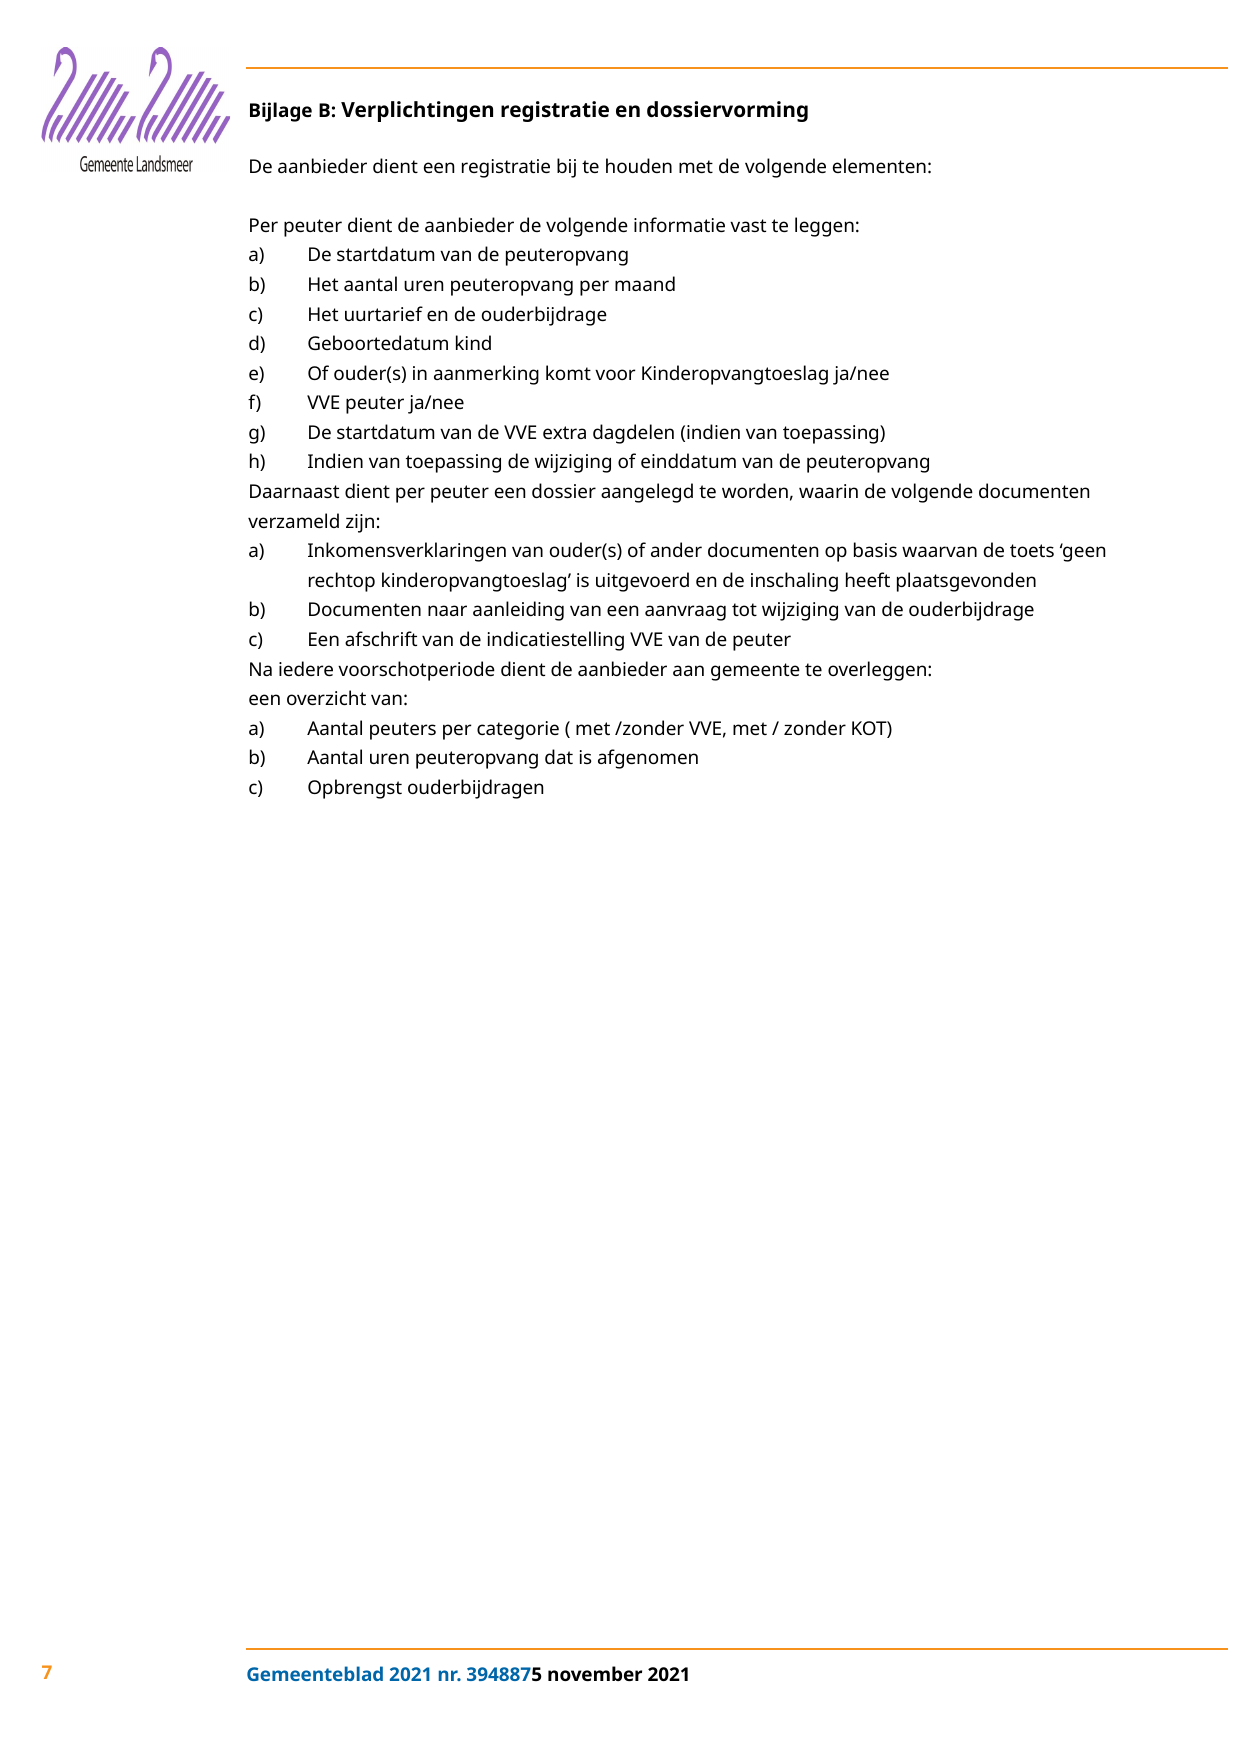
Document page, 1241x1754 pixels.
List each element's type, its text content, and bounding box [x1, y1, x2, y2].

text een overzicht van: [248, 685, 1152, 711]
list Documenten naar aanleiding van een aanvraag tot wijziging van de ouderbijdrage [248, 597, 1152, 622]
list De startdatum van de VVE extra dagdelen (indien van toepassing) [248, 419, 1152, 445]
picture [41, 47, 231, 172]
list Of ouder(s) in aanmerking komt voor Kinderopvangtoeslag ja/nee [248, 360, 1152, 386]
text Daarnaast dient per peuter een dossier aangelegd te worden, waarin de volgende documenten verzameld zijn: [248, 478, 1152, 534]
list Aantal uren peuteropvang dat is afgenomen [248, 744, 1152, 770]
list Aantal peuters per categorie ( met /zonder VVE, met / zonder KOT) [248, 715, 1152, 741]
list VVE peuter ja/nee [248, 389, 1152, 415]
list Het aantal uren peuteropvang per maand [248, 271, 1152, 297]
list Indien van toepassing de wijziging of einddatum van de peuteropvang [248, 449, 1152, 474]
text Per peuter dient de aanbieder de volgende informatie vast te leggen: [248, 212, 1152, 238]
text Bijlage B: Verplichtingen registratie en dossiervorming [248, 95, 1152, 123]
list Opbrengst ouderbijdragen [248, 774, 1152, 800]
text Na iedere voorschotperiode dient de aanbieder aan gemeente te overleggen: [248, 656, 1152, 682]
list Geboortedatum kind [248, 330, 1152, 356]
list Een afschrift van de indicatiestelling VVE van de peuter [248, 626, 1152, 652]
text De aanbieder dient een registratie bij te houden met de volgende elementen: [248, 153, 1152, 179]
list De startdatum van de peuteropvang [248, 242, 1152, 267]
list Het uurtarief en de ouderbijdrage [248, 301, 1152, 327]
list Inkomensverklaringen van ouder(s) of ander documenten op basis waarvan de toets ‘geen rechtop kinderopvangtoeslag’ is uitgevoerd en de inschaling heeft plaatsgevonden [248, 537, 1152, 593]
